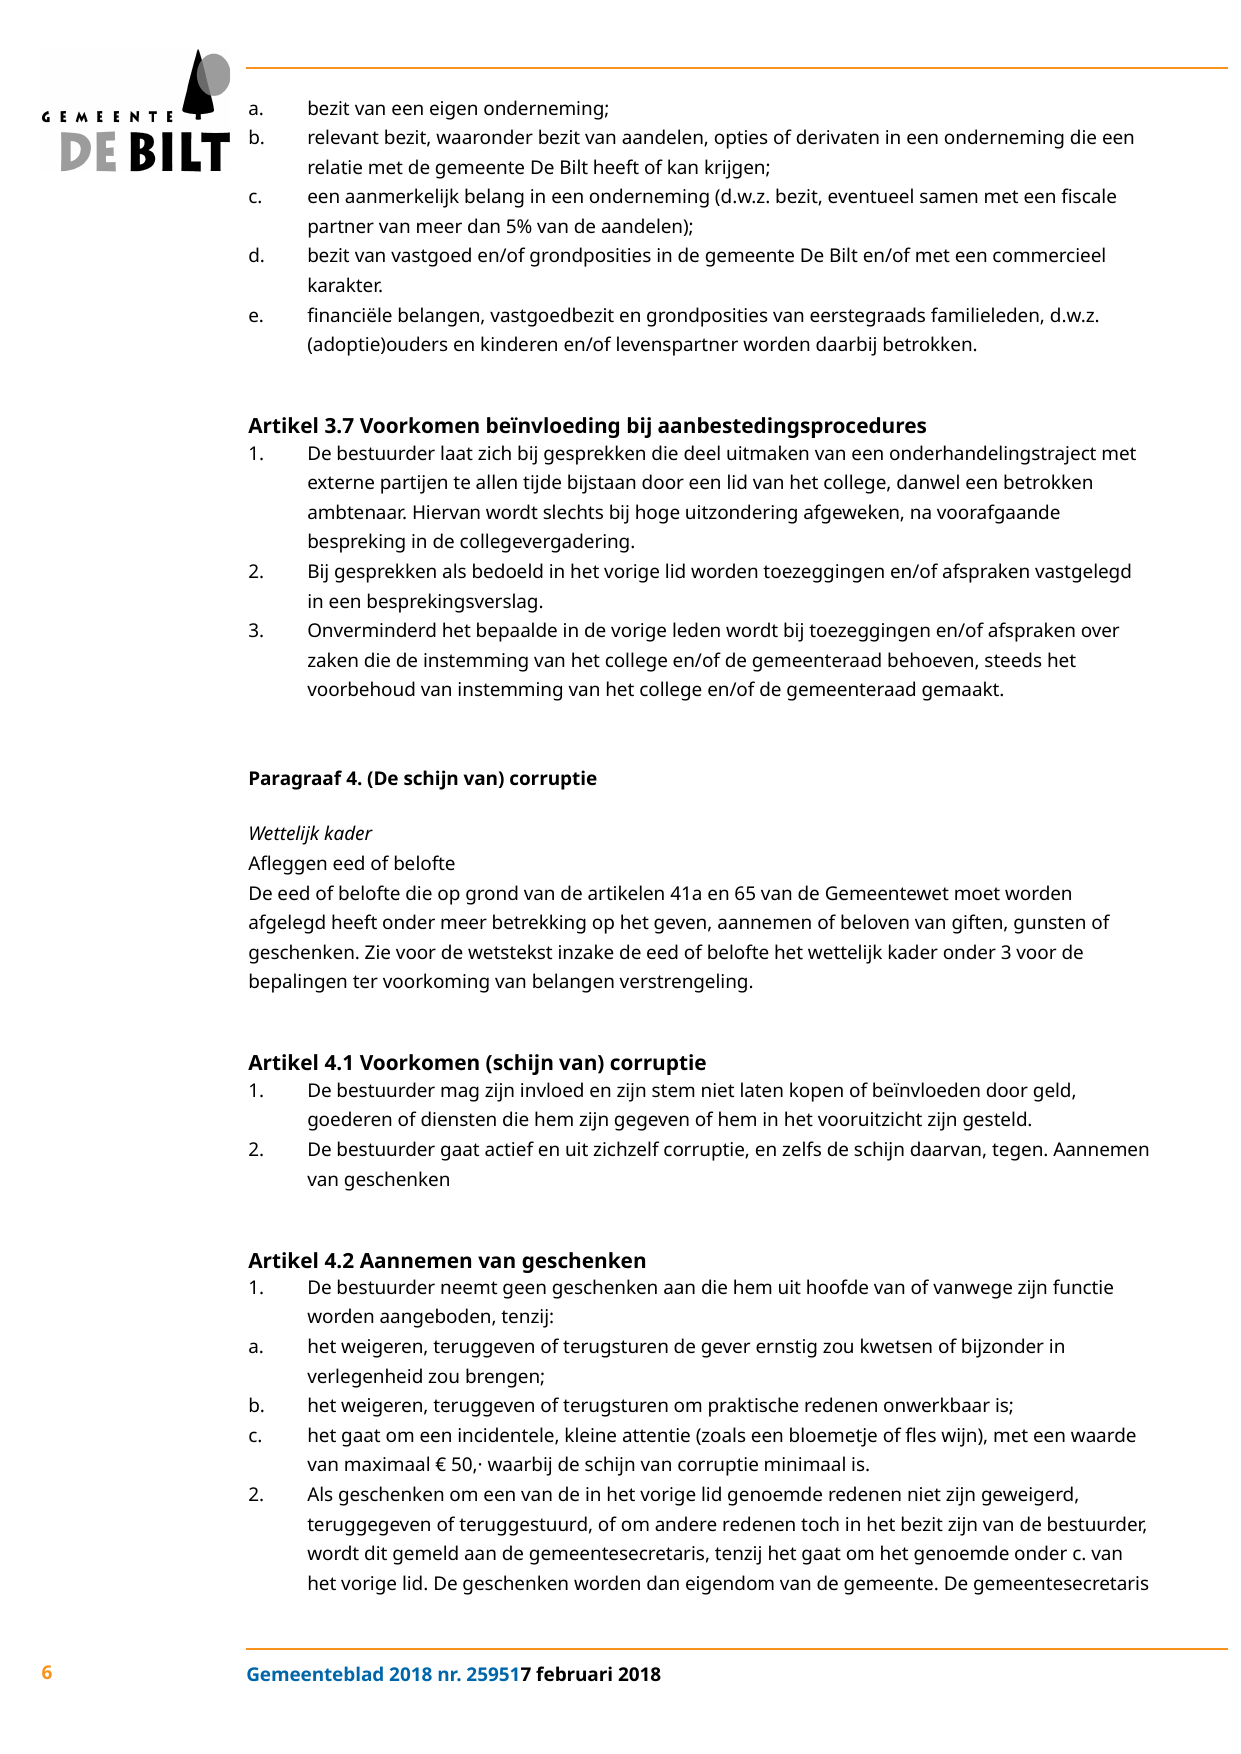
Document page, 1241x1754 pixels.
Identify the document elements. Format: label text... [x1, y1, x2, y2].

list een aanmerkelijk belang in een onderneming (d.w.z. bezit, eventueel samen met een fiscale partner van meer dan 5% van de aandelen); [248, 183, 1152, 239]
list Bij gesprekken als bedoeld in het vorige lid worden toezeggingen en/of afspraken vastgelegd in een besprekingsverslag. [248, 558, 1152, 613]
text De eed of belofte die op grond van de artikelen 41a en 65 van de Gemeentewet moet worden afgelegd heeft onder meer betrekking op het geven, aannemen of beloven van giften, gunsten of geschenken. Zie voor de wetstekst inzake de eed of belofte het wettelijk kader onder 3 voor de bepalingen ter voorkoming van belangen verstrengeling. [248, 880, 1152, 994]
list het weigeren, teruggeven of terugsturen om praktische redenen onwerkbaar is; [248, 1392, 1152, 1418]
text Paragraaf 4. (De schijn van) corruptie [248, 765, 1152, 791]
list De bestuurder laat zich bij gesprekken die deel uitmaken van een onderhandelingstraject met externe partijen te allen tijde bijstaan door een lid van het college, danwel een betrokken ambtenaar. Hiervan wordt slechts bij hoge uitzondering afgeweken, na voorafgaande bespreking in de collegevergadering. [248, 440, 1152, 554]
list bezit van een eigen onderneming; [248, 95, 1152, 121]
list Als geschenken om een van de in het vorige lid genoemde redenen niet zijn geweigerd, teruggegeven of teruggestuurd, of om andere redenen toch in het bezit zijn van de bestuurder, wordt dit gemeld aan de gemeentesecretaris, tenzij het gaat om het genoemde onder c. van het vorige lid. De geschenken worden dan eigendom van de gemeente. De gemeentesecretaris [248, 1481, 1152, 1596]
list De bestuurder neemt geen geschenken aan die hem uit hoofde van of vanwege zijn functie worden aangeboden, tenzij: [248, 1274, 1152, 1329]
list bezit van vastgoed en/of grondposities in de gemeente De Bilt en/of met een commercieel karakter. [248, 243, 1152, 298]
list relevant bezit, waaronder bezit van aandelen, opties of derivaten in een onderneming die een relatie met de gemeente De Bilt heeft of kan krijgen; [248, 124, 1152, 180]
text Wettelijk kader [248, 821, 1152, 846]
picture [41, 47, 231, 172]
list De bestuurder gaat actief en uit zichzelf corruptie, en zelfs de schijn daarvan, tegen. Aannemen van geschenken [248, 1136, 1152, 1191]
text Artikel 3.7 Voorkomen beïnvloeding bij aanbestedingsprocedures [248, 411, 1152, 440]
list financiële belangen, vastgoedbezit en grondposities van eerstegraads familieleden, d.w.z. (adoptie)ouders en kinderen en/of levenspartner worden daarbij betrokken. [248, 302, 1152, 357]
list De bestuurder mag zijn invloed en zijn stem niet laten kopen of beïnvloeden door geld, goederen of diensten die hem zijn gegeven of hem in het vooruitzicht zijn gesteld. [248, 1077, 1152, 1132]
list het weigeren, teruggeven of terugsturen de gever ernstig zou kwetsen of bijzonder in verlegenheid zou brengen; [248, 1333, 1152, 1389]
list Onverminderd het bepaalde in de vorige leden wordt bij toezeggingen en/of afspraken over zaken die de instemming van het college en/of de gemeenteraad behoeven, steeds het voorbehoud van instemming van het college en/of de gemeenteraad gemaakt. [248, 617, 1152, 702]
text Artikel 4.1 Voorkomen (schijn van) corruptie [248, 1048, 1152, 1077]
text Artikel 4.2 Aannemen van geschenken [248, 1246, 1152, 1274]
text Afleggen eed of belofte [248, 850, 1152, 876]
list het gaat om een incidentele, kleine attentie (zoals een bloemetje of fles wijn), met een waarde van maximaal € 50,· waarbij de schijn van corruptie minimaal is. [248, 1422, 1152, 1477]
